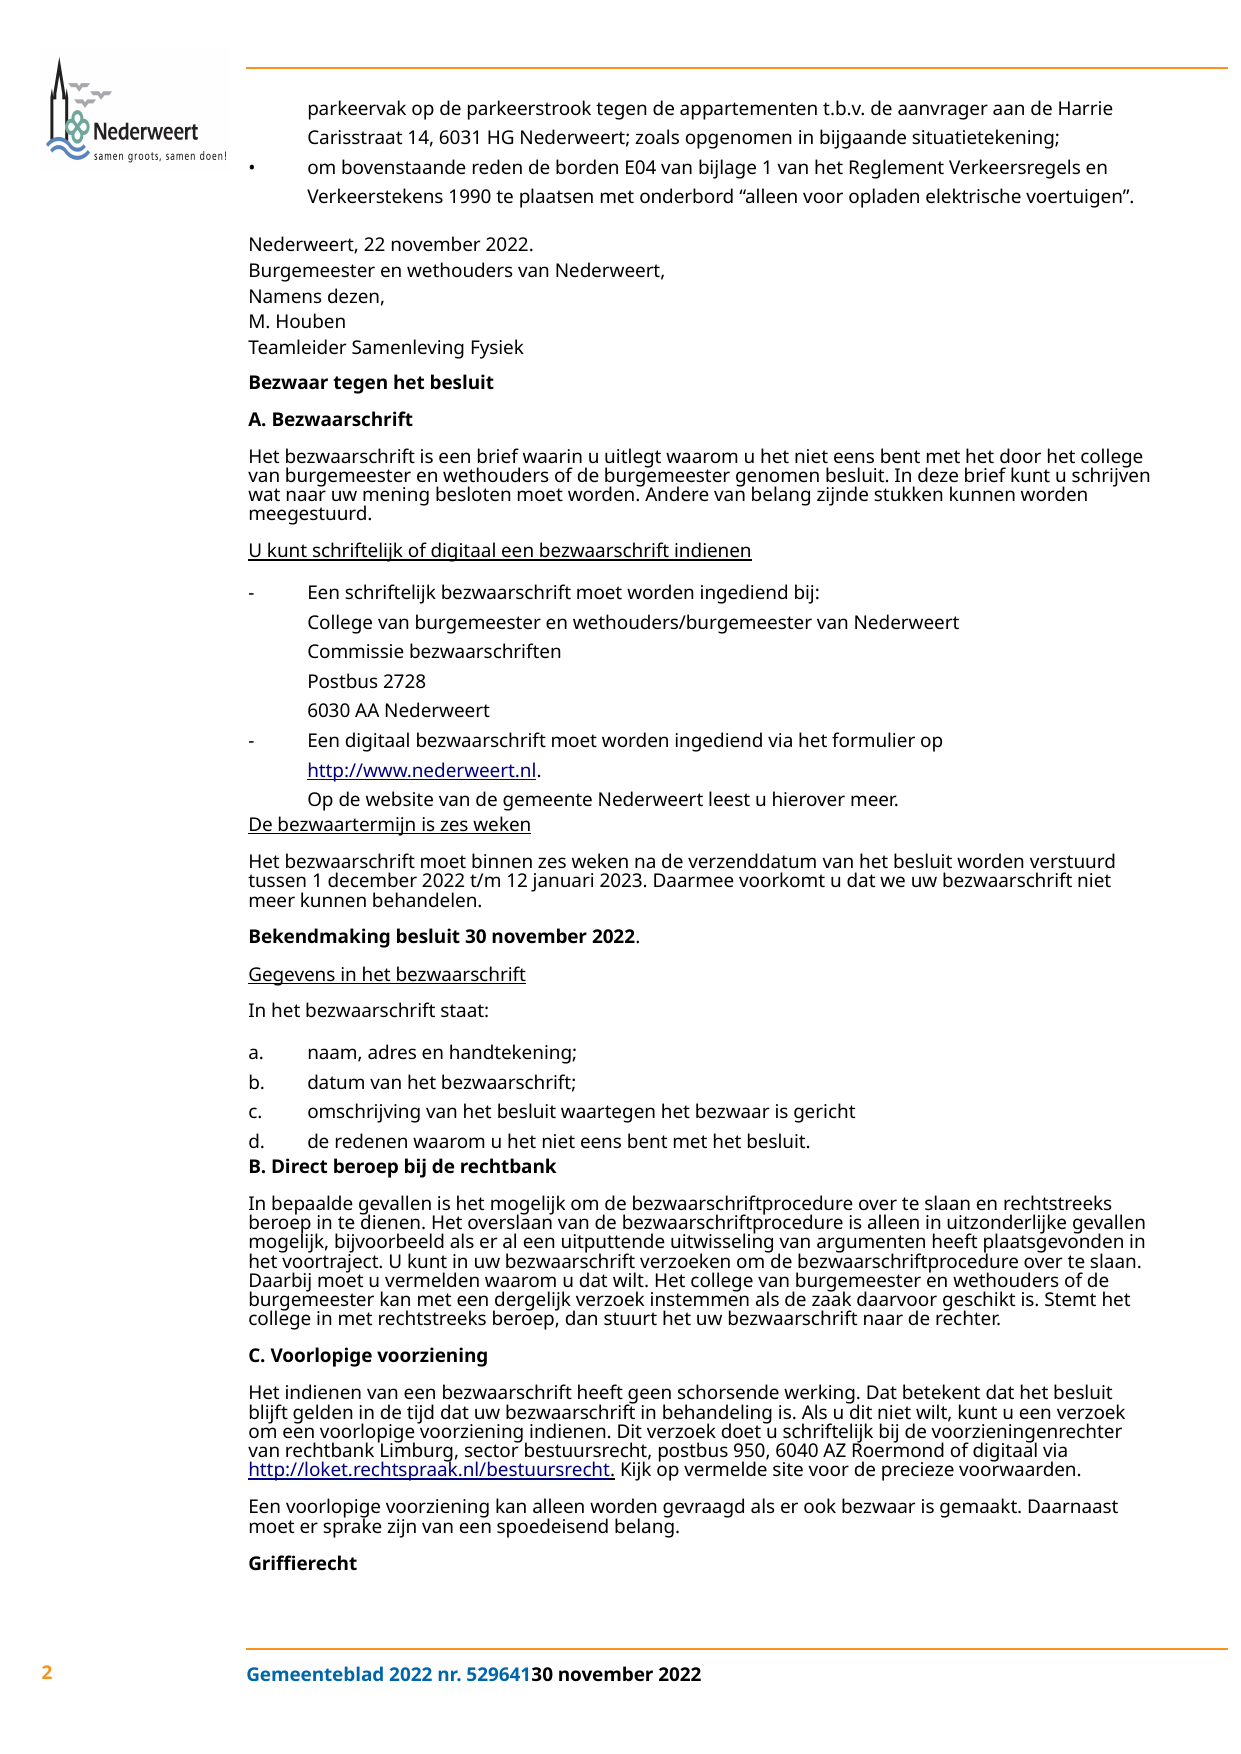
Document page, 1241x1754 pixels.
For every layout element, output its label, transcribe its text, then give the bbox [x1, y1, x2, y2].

list de redenen waarom u het niet eens bent met het besluit. [248, 1128, 1152, 1154]
text Griffierecht [248, 1555, 1152, 1574]
text Namens dezen, [248, 283, 1152, 308]
picture [41, 47, 231, 172]
list Een schriftelijk bezwaarschrift moet worden ingediend bij: [248, 579, 1152, 605]
list Een digitaal bezwaarschrift moet worden ingediend via het formulier op http://www.nederweert.nl. [248, 727, 1152, 783]
text In bepaalde gevallen is het mogelijk om de bezwaarschriftprocedure over te slaan en rechtstreeks beroep in te dienen. Het overslaan van de bezwaarschriftprocedure is alleen in uitzonderlijke gevallen mogelijk, bijvoorbeeld als er al een uitputtende uitwisseling van argumenten heeft plaatsgevonden in het voortraject. U kunt in uw bezwaarschrift verzoeken om de bezwaarschriftprocedure over te slaan. Daarbij moet u vermelden waarom u dat wilt. Het college van burgemeester en wethouders of de burgemeester kan met een dergelijk verzoek instemmen als de zaak daarvoor geschikt is. Stemt het college in met rechtstreeks beroep, dan stuurt het uw bezwaarschrift naar de rechter. [248, 1195, 1152, 1330]
text Teamleider Samenleving Fysiek [248, 334, 1152, 360]
list Postbus 2728 [248, 668, 1152, 694]
list datum van het bezwaarschrift; [248, 1069, 1152, 1095]
text B. Direct beroep bij de rechtbank [248, 1158, 1152, 1177]
text Burgemeester en wethouders van Nederweert, [248, 257, 1152, 283]
text C. Voorlopige voorziening [248, 1347, 1152, 1367]
text Gegevens in het bezwaarschrift [248, 966, 1152, 985]
text Het bezwaarschrift is een brief waarin u uitlegt waarom u het niet eens bent met het door het college van burgemeester en wethouders of de burgemeester genomen besluit. In deze brief kunt u schrijven wat naar uw mening besloten moet worden. Andere van belang zijnde stukken kunnen worden meegestuurd. [248, 448, 1152, 525]
list omschrijving van het besluit waartegen het bezwaar is gericht [248, 1099, 1152, 1124]
text Het bezwaarschrift moet binnen zes weken na de verzenddatum van het besluit worden verstuurd tussen 1 december 2022 t/m 12 januari 2023. Daarmee voorkomt u dat we uw bezwaarschrift niet meer kunnen behandelen. [248, 853, 1152, 911]
list 6030 AA Nederweert [248, 698, 1152, 723]
text Bekendmaking besluit 30 november 2022. [248, 928, 1152, 948]
text M. Houben [248, 308, 1152, 334]
list om bovenstaande reden de borden E04 van bijlage 1 van het Reglement Verkeersregels en Verkeerstekens 1990 te plaatsen met onderbord “alleen voor opladen elektrische voertuigen”. [248, 154, 1152, 209]
text A. Bezwaarschrift [248, 411, 1152, 430]
text In het bezwaarschrift staat: [248, 1002, 1152, 1022]
text Bezwaar tegen het besluit [248, 374, 1152, 393]
text U kunt schriftelijk of digitaal een bezwaarschrift indienen [248, 542, 1152, 562]
text Het indienen van een bezwaarschrift heeft geen schorsende werking. Dat betekent dat het besluit blijft gelden in de tijd dat uw bezwaarschrift in behandeling is. Als u dit niet wilt, kunt u een verzoek om een voorlopige voorziening indienen. Dit verzoek doet u schriftelijk bij de voorzieningenrechter van rechtbank Limburg, sector bestuursrecht, postbus 950, 6040 AZ Roermond of digitaal via http://loket.rechtspraak.nl/bestuursrecht. Kijk op vermelde site voor de precieze voorwaarden. [248, 1384, 1152, 1481]
text Een voorlopige voorziening kan alleen worden gevraagd als er ook bezwaar is gemaakt. Daarnaast moet er sprake zijn van een spoedeisend belang. [248, 1498, 1152, 1537]
list Op de website van de gemeente Nederweert leest u hierover meer. [248, 786, 1152, 812]
list Commissie bezwaarschriften [248, 638, 1152, 664]
list naam, adres en handtekening; [248, 1039, 1152, 1065]
list College van burgemeester en wethouders/burgemeester van Nederweert [248, 609, 1152, 635]
list parkeervak op de parkeerstrook tegen de appartementen t.b.v. de aanvrager aan de Harrie Carisstraat 14, 6031 HG Nederweert; zoals opgenomen in bijgaande situatietekening; [248, 95, 1152, 150]
text Nederweert, 22 november 2022. [248, 231, 1152, 257]
text De bezwaartermijn is zes weken [248, 816, 1152, 835]
